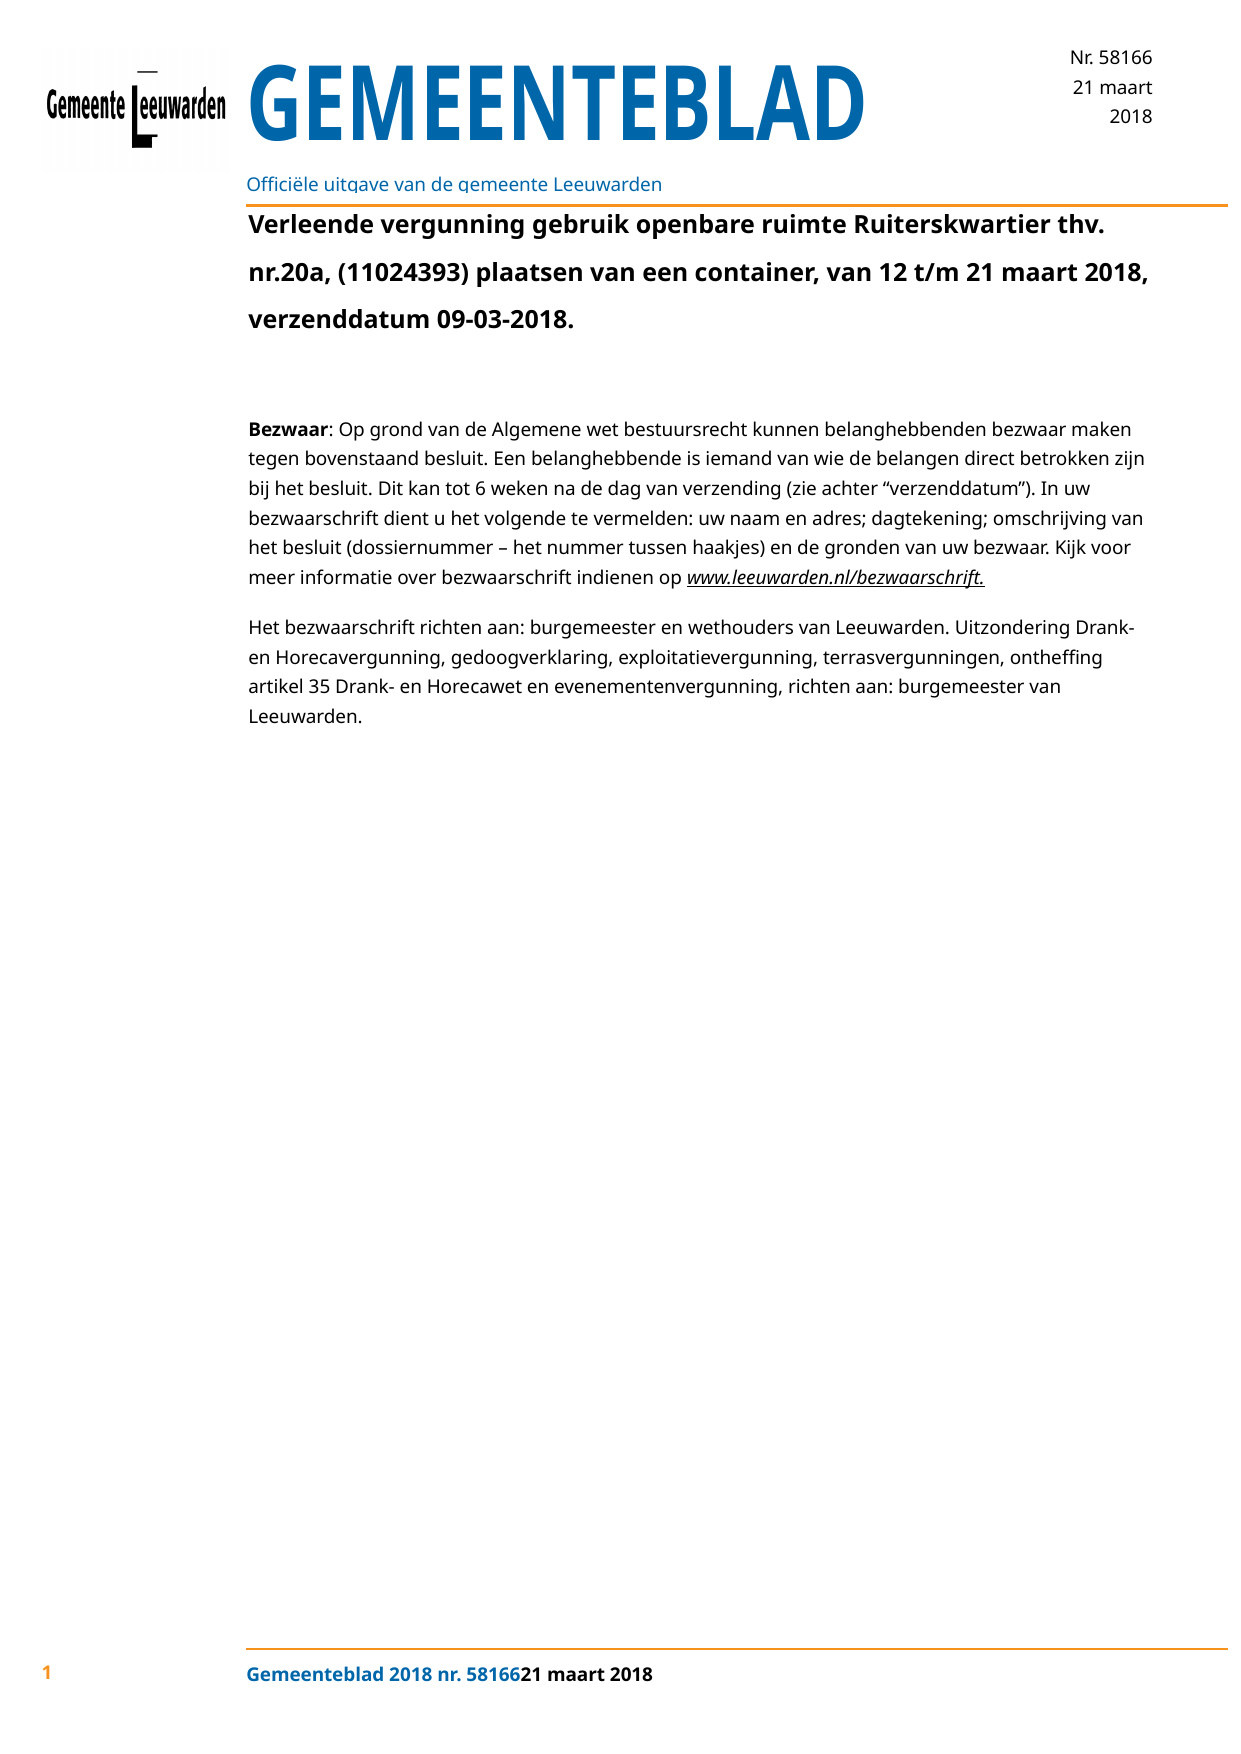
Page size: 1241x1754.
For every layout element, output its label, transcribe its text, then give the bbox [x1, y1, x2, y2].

text Het bezwaarschrift richten aan: burgemeester en wethouders van Leeuwarden. Uitzondering Drank- en Horecavergunning, gedoogverklaring, exploitatievergunning, terrasvergunningen, ontheffing artikel 35 Drank- en Horecawet en evenementenvergunning, richten aan: burgemeester van Leeuwarden. [248, 614, 1152, 729]
picture [41, 47, 231, 172]
text Verleende vergunning gebruik openbare ruimte Ruiterskwartier thv. nr.20a, (11024393) plaatsen van een container, van 12 t/m 21 maart 2018, verzenddatum 09-03-2018. [248, 207, 1152, 336]
text Bezwaar: Op grond van de Algemene wet bestuursrecht kunnen belanghebbenden bezwaar maken tegen bovenstaand besluit. Een belanghebbende is iemand van wie de belangen direct betrokken zijn bij het besluit. Dit kan tot 6 weken na de dag van verzending (zie achter “verzenddatum”). In uw bezwaarschrift dient u het volgende te vermelden: uw naam en adres; dagtekening; omschrijving van het besluit (dossiernummer – het nummer tussen haakjes) en de gronden van uw bezwaar. Kijk voor meer informatie over bezwaarschrift indienen op www.leeuwarden.nl/bezwaarschrift. [248, 416, 1152, 589]
